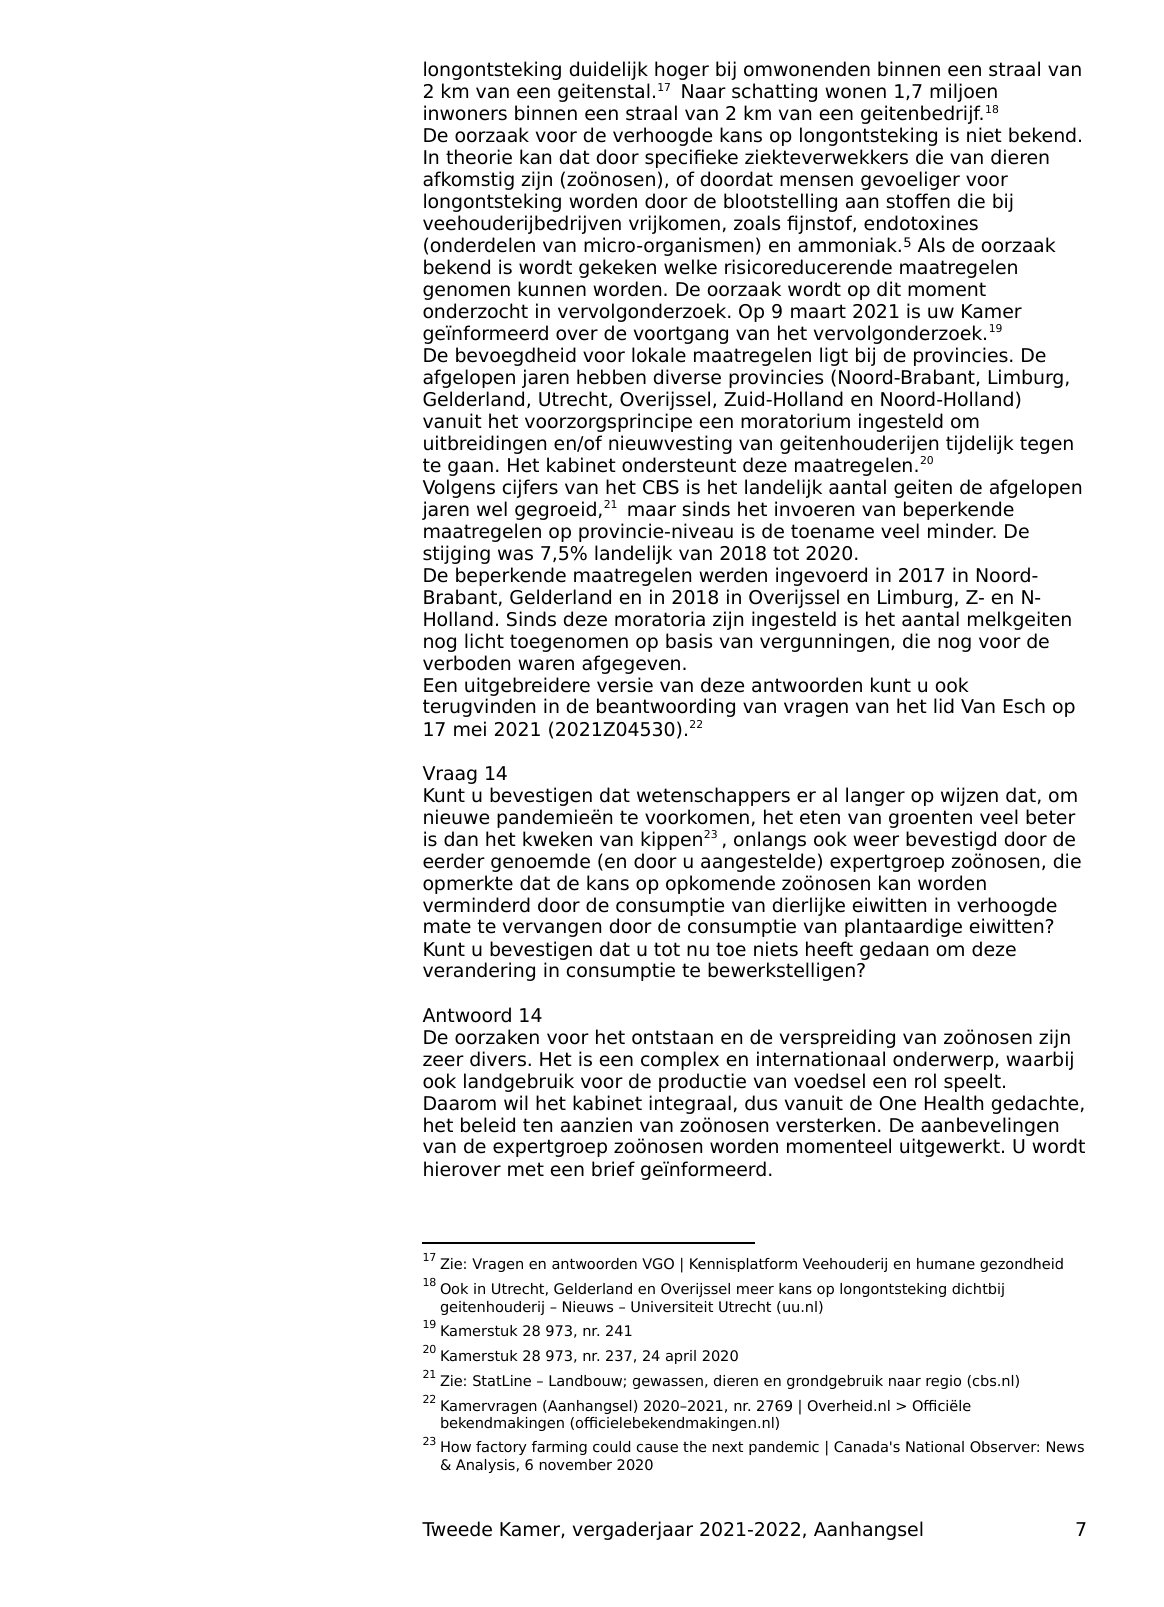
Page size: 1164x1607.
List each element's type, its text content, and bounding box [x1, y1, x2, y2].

text Zie: Vragen en antwoorden VGO | Kennisplatform Veehouderij en humane gezondheid [422, 1252, 1087, 1274]
text Ook in Utrecht, Gelderland en Overijssel meer kans op longontsteking dichtbij geitenhouderij – Nieuws – Universiteit Utrecht (uu.nl) [422, 1277, 1087, 1316]
text Volgens cijfers van het CBS is het landelijk aantal geiten de afgelopen jaren wel gegroeid, maar sinds het invoeren van beperkende maatregelen op provincie-niveau is de toename veel minder. De stijging was 7,5% landelijk van 2018 tot 2020. [422, 477, 1087, 564]
text longontsteking duidelijk hoger bij omwonenden binnen een straal van 2 km van een geitenstal. Naar schatting wonen 1,7 miljoen inwoners binnen een straal van 2 km van een geitenbedrijf. [422, 59, 1087, 125]
text Kamerstuk 28 973, nr. 241 [422, 1318, 1087, 1341]
text Kamervragen (Aanhangsel) 2020–2021, nr. 2769 | Overheid.nl > Officiële bekendmakingen (officielebekendmakingen.nl) [422, 1393, 1087, 1432]
text Kamerstuk 28 973, nr. 237, 24 april 2020 [422, 1343, 1087, 1366]
text Vraag 14 [422, 763, 1087, 784]
text Antwoord 14 [422, 1004, 1087, 1027]
text De beperkende maatregelen werden ingevoerd in 2017 in Noord-Brabant, Gelderland en in 2018 in Overijssel en Limburg, Z- en N-Holland. Sinds deze moratoria zijn ingesteld is het aantal melkgeiten nog licht toegenomen op basis van vergunningen, die nog voor de verboden waren afgegeven. [422, 564, 1087, 674]
text De bevoegdheid voor lokale maatregelen ligt bij de provincies. De afgelopen jaren hebben diverse provincies (Noord-Brabant, Limburg, Gelderland, Utrecht, Overijssel, Zuid-Holland en Noord-Holland) vanuit het voorzorgsprincipe een moratorium ingesteld om uitbreidingen en/of nieuwvesting van geitenhouderijen tijdelijk tegen te gaan. Het kabinet ondersteunt deze maatregelen. [422, 345, 1087, 477]
text Een uitgebreidere versie van deze antwoorden kunt u ook terugvinden in de beantwoording van vragen van het lid Van Esch op 17 mei 2021 (2021Z04530). [422, 674, 1087, 740]
text Kunt u bevestigen dat wetenschappers er al langer op wijzen dat, om nieuwe pandemieën te voorkomen, het eten van groenten veel beter is dan het kweken van kippen, onlangs ook weer bevestigd door de eerder genoemde (en door u aangestelde) expertgroep zoönosen, die opmerkte dat de kans op opkomende zoönosen kan worden verminderd door de consumptie van dierlijke eiwitten in verhoogde mate te vervangen door de consumptie van plantaardige eiwitten? Kunt u bevestigen dat u tot nu toe niets heeft gedaan om deze verandering in consumptie te bewerkstelligen? [422, 784, 1087, 982]
text Zie: StatLine – Landbouw; gewassen, dieren en grondgebruik naar regio (cbs.nl) [422, 1368, 1087, 1391]
text How factory farming could cause the next pandemic | Canada's National Observer: News & Analysis, 6 november 2020 [422, 1435, 1087, 1474]
text De oorzaken voor het ontstaan en de verspreiding van zoönosen zijn zeer divers. Het is een complex en internationaal onderwerp, waarbij ook landgebruik voor de productie van voedsel een rol speelt. Daarom wil het kabinet integraal, dus vanuit de One Health gedachte, het beleid ten aanzien van zoönosen versterken. De aanbevelingen van de expertgroep zoönosen worden momenteel uitgewerkt. U wordt hierover met een brief geïnformeerd. [422, 1027, 1087, 1180]
text De oorzaak voor de verhoogde kans op longontsteking is niet bekend. In theorie kan dat door specifieke ziekteverwekkers die van dieren afkomstig zijn (zoönosen), of doordat mensen gevoeliger voor longontsteking worden door de blootstelling aan stoffen die bij veehouderijbedrijven vrijkomen, zoals fijnstof, endotoxines (onderdelen van micro-organismen) en ammoniak.5 Als de oorzaak bekend is wordt gekeken welke risicoreducerende maatregelen genomen kunnen worden. De oorzaak wordt op dit moment onderzocht in vervolgonderzoek. Op 9 maart 2021 is uw Kamer geïnformeerd over de voortgang van het vervolgonderzoek. [422, 125, 1087, 345]
